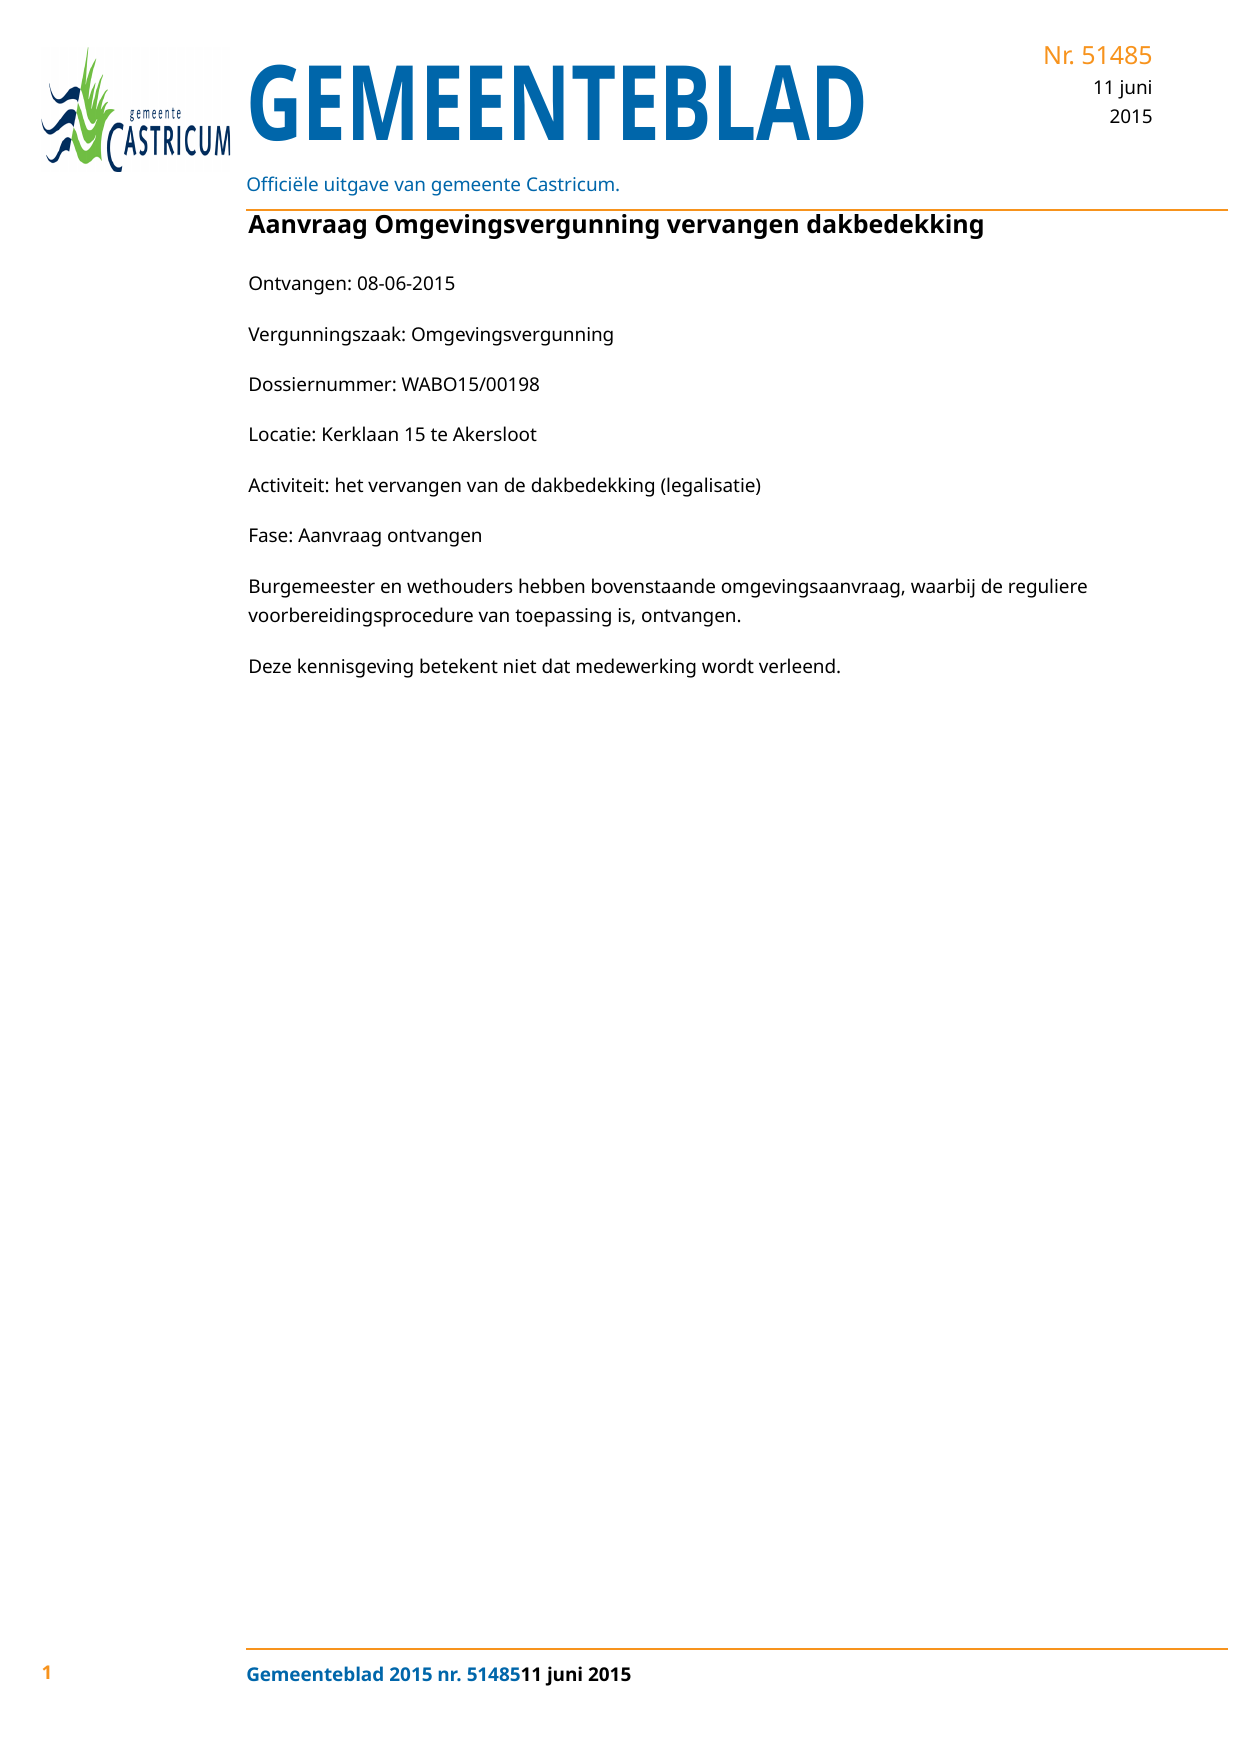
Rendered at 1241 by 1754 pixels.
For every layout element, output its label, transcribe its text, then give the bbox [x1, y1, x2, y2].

text Fase: Aanvraag ontvangen [248, 522, 1152, 548]
text Aanvraag Omgevingsvergunning vervangen dakbedekking [248, 211, 1152, 241]
text Activiteit: het vervangen van de dakbedekking (legalisatie) [248, 472, 1152, 498]
text Locatie: Kerklaan 15 te Akersloot [248, 422, 1152, 447]
text Vergunningszaak: Omgevingsvergunning [248, 321, 1152, 346]
picture [41, 47, 231, 172]
text Dossiernummer: WABO15/00198 [248, 371, 1152, 397]
text Ontvangen: 08-06-2015 [248, 270, 1152, 296]
text Deze kennisgeving betekent niet dat medewerking wordt verleend. [248, 653, 1152, 678]
text Burgemeester en wethouders hebben bovenstaande omgevingsaanvraag, waarbij de reguliere voorbereidingsprocedure van toepassing is, ontvangen. [248, 573, 1152, 628]
